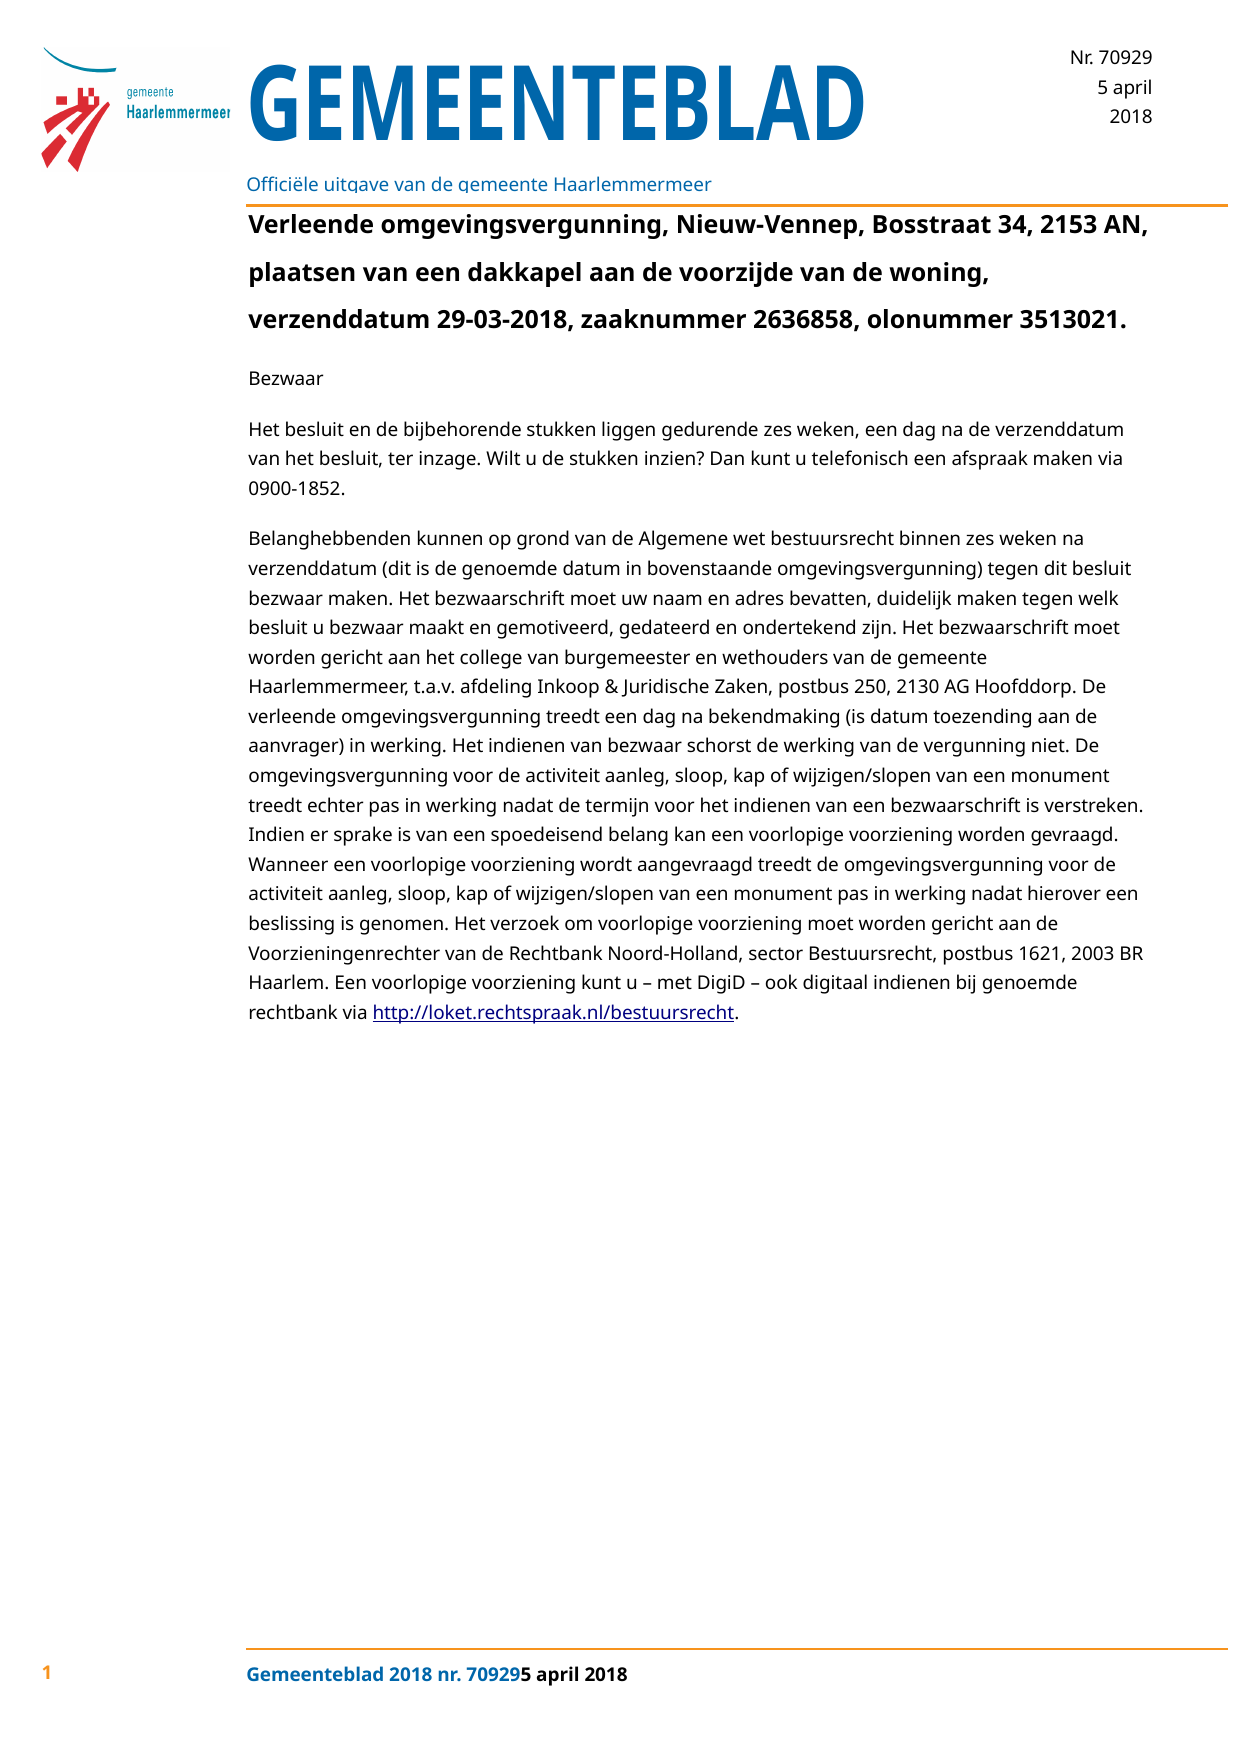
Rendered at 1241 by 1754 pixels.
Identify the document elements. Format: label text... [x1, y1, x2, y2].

text Bezwaar [248, 366, 1152, 391]
picture [41, 47, 231, 172]
text Verleende omgevingsvergunning, Nieuw-Vennep, Bosstraat 34, 2153 AN, plaatsen van een dakkapel aan de voorzijde van de woning, verzenddatum 29-03-2018, zaaknummer 2636858, olonummer 3513021. [248, 207, 1152, 336]
text Belanghebbenden kunnen op grond van de Algemene wet bestuursrecht binnen zes weken na verzenddatum (dit is de genoemde datum in bovenstaande omgevingsvergunning) tegen dit besluit bezwaar maken. Het bezwaarschrift moet uw naam en adres bevatten, duidelijk maken tegen welk besluit u bezwaar maakt en gemotiveerd, gedateerd en ondertekend zijn. Het bezwaarschrift moet worden gericht aan het college van burgemeester en wethouders van de gemeente Haarlemmermeer, t.a.v. afdeling Inkoop & Juridische Zaken, postbus 250, 2130 AG Hoofddorp. De verleende omgevingsvergunning treedt een dag na bekendmaking (is datum toezending aan de aanvrager) in werking. Het indienen van bezwaar schorst de werking van de vergunning niet. De omgevingsvergunning voor de activiteit aanleg, sloop, kap of wijzigen/slopen van een monument treedt echter pas in werking nadat de termijn voor het indienen van een bezwaarschrift is verstreken. Indien er sprake is van een spoedeisend belang kan een voorlopige voorziening worden gevraagd. Wanneer een voorlopige voorziening wordt aangevraagd treedt de omgevingsvergunning voor de activiteit aanleg, sloop, kap of wijzigen/slopen van een monument pas in werking nadat hierover een beslissing is genomen. Het verzoek om voorlopige voorziening moet worden gericht aan de Voorzieningenrechter van de Rechtbank Noord-Holland, sector Bestuursrecht, postbus 1621, 2003 BR Haarlem. Een voorlopige voorziening kunt u – met DigiD – ook digitaal indienen bij genoemde rechtbank via http://loket.rechtspraak.nl/bestuursrecht. [248, 526, 1152, 1024]
text Het besluit en de bijbehorende stukken liggen gedurende zes weken, een dag na de verzenddatum van het besluit, ter inzage. Wilt u de stukken inzien? Dan kunt u telefonisch een afspraak maken via 0900-1852. [248, 416, 1152, 501]
